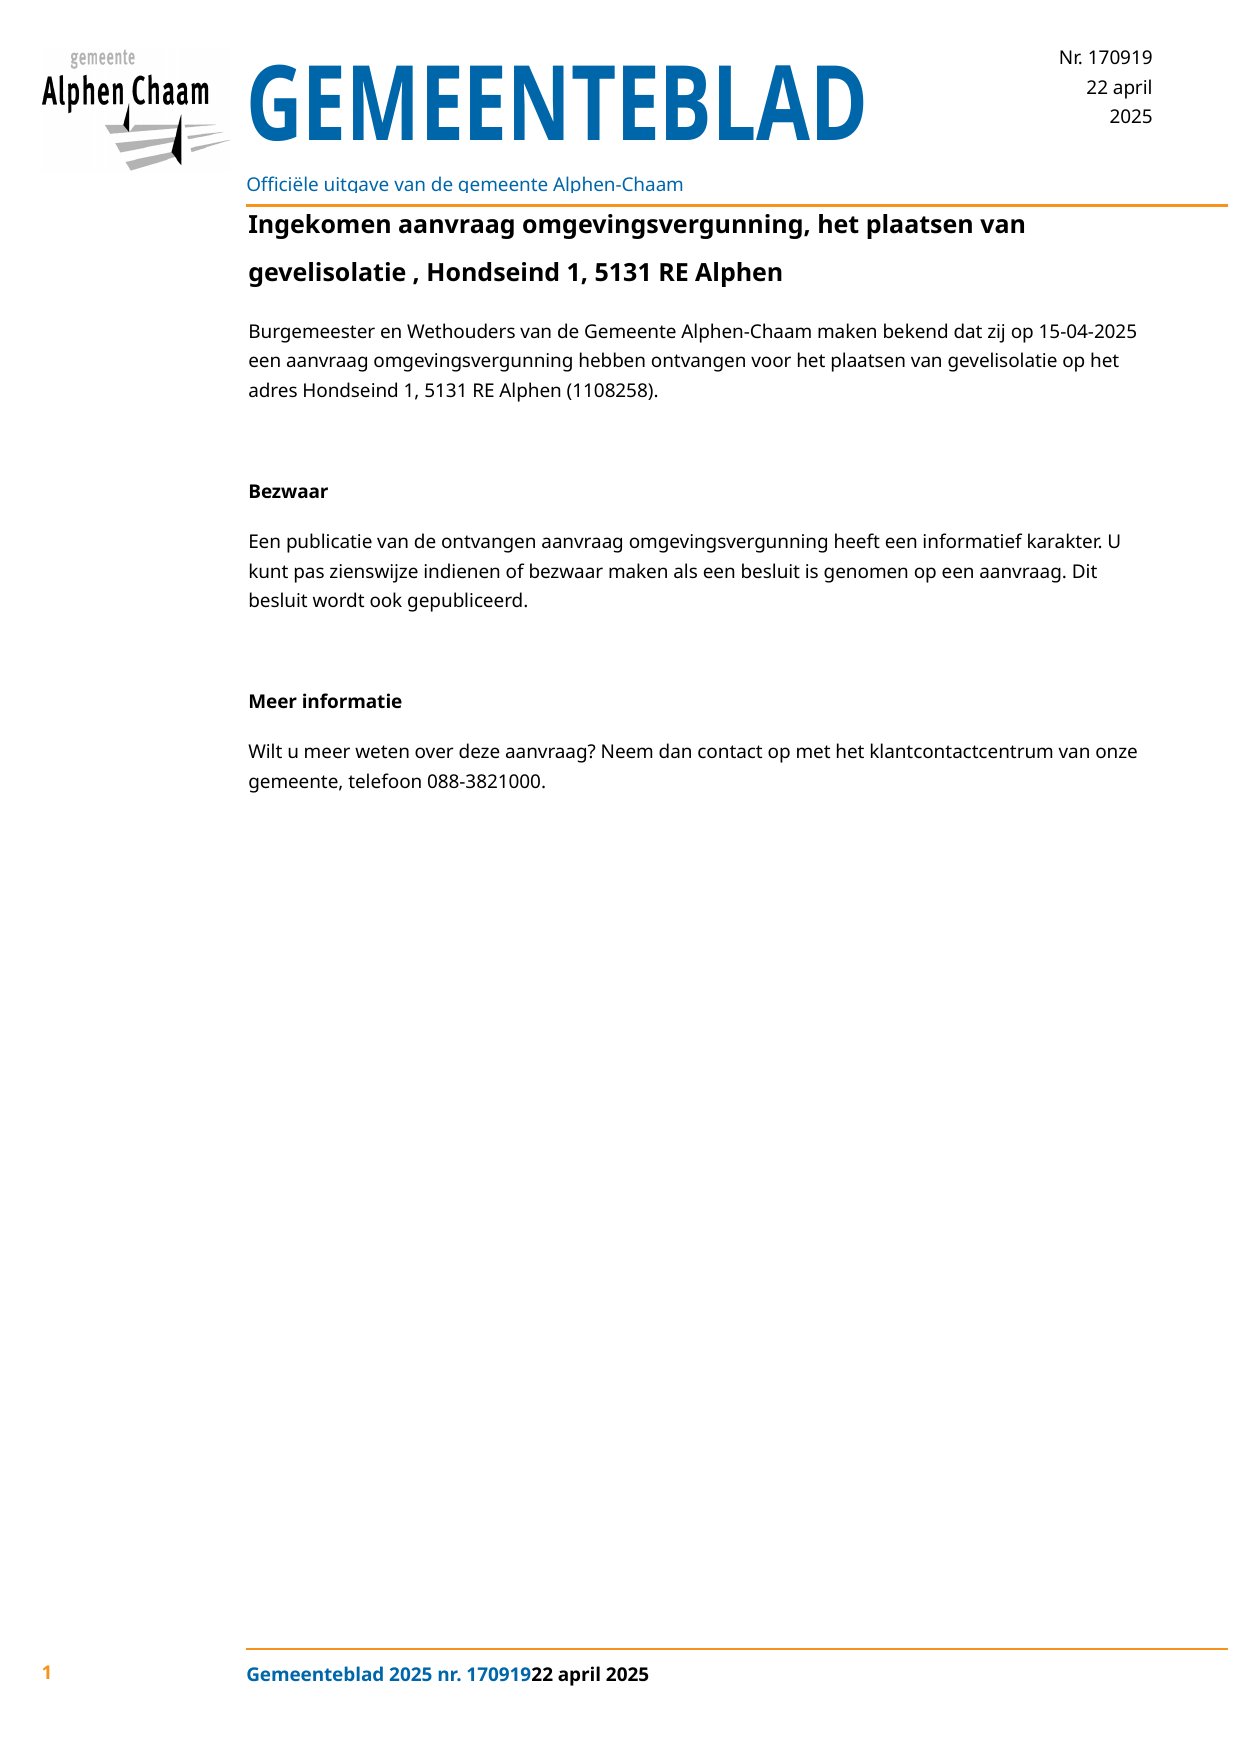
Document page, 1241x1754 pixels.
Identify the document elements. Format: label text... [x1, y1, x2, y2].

text Ingekomen aanvraag omgevingsvergunning, het plaatsen van gevelisolatie , Hondseind 1, 5131 RE Alphen [248, 207, 1152, 288]
text Bezwaar [248, 478, 1152, 504]
text Meer informatie [248, 688, 1152, 714]
text Burgemeester en Wethouders van de Gemeente Alphen-Chaam maken bekend dat zij op 15-04-2025 een aanvraag omgevingsvergunning hebben ontvangen voor het plaatsen van gevelisolatie op het adres Hondseind 1, 5131 RE Alphen (1108258). [248, 318, 1152, 403]
text Wilt u meer weten over deze aanvraag? Neem dan contact op met het klantcontactcentrum van onze gemeente, telefoon 088-3821000. [248, 739, 1152, 794]
text Een publicatie van de ontvangen aanvraag omgevingsvergunning heeft een informatief karakter. U kunt pas zienswijze indienen of bezwaar maken als een besluit is genomen op een aanvraag. Dit besluit wordt ook gepubliceerd. [248, 528, 1152, 613]
picture [41, 47, 231, 172]
